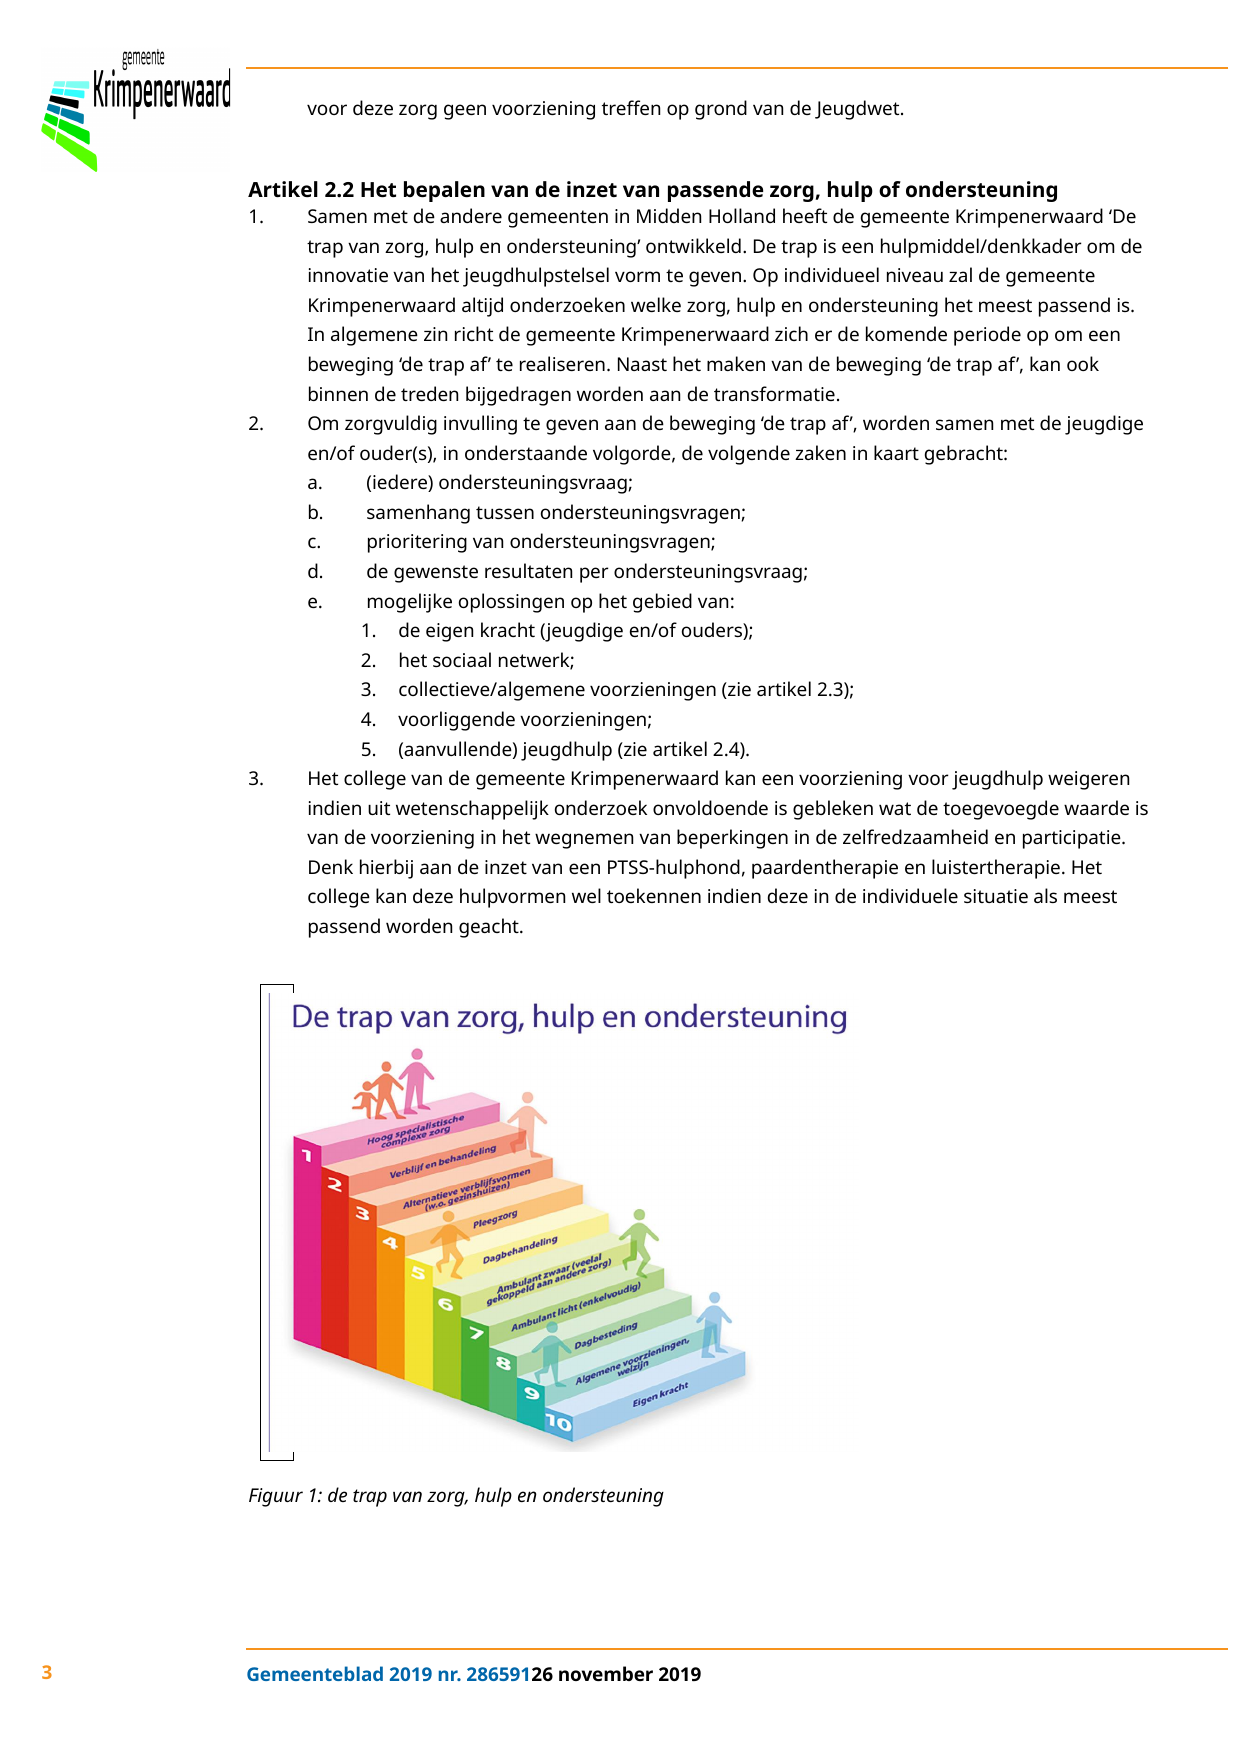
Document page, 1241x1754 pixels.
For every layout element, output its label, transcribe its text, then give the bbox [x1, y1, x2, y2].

list samenhang tussen ondersteuningsvragen; [307, 499, 1152, 525]
picture [268, 993, 860, 1452]
list Om zorgvuldig invulling te geven aan de beweging ‘de trap af’, worden samen met de jeugdige en/of ouder(s), in onderstaande volgorde, de volgende zaken in kaart gebracht: [248, 410, 1152, 466]
list (aanvullende) jeugdhulp (zie artikel 2.4). [361, 736, 1152, 761]
text Artikel 2.2 Het bepalen van de inzet van passende zorg, hulp of ondersteuning [248, 175, 1152, 203]
text Figuur 1: de trap van zorg, hulp en ondersteuning [248, 1482, 1152, 1507]
list collectieve/algemene voorzieningen (zie artikel 2.3); [361, 677, 1152, 702]
list (iedere) ondersteuningsvraag; [307, 469, 1152, 495]
list Het college van de gemeente Krimpenerwaard kan een voorziening voor jeugdhulp weigeren indien uit wetenschappelijk onderzoek onvoldoende is gebleken wat de toegevoegde waarde is van de voorziening in het wegnemen van beperkingen in de zelfredzaamheid en participatie. Denk hierbij aan de inzet van een PTSS-hulphond, paardentherapie en luistertherapie. Het college kan deze hulpvormen wel toekennen indien deze in de individuele situatie als meest passend worden geacht. [248, 765, 1152, 939]
picture [41, 47, 231, 172]
list voor deze zorg geen voorziening treffen op grond van de Jeugdwet. [248, 95, 1152, 121]
list mogelijke oplossingen op het gebied van: [307, 588, 1152, 613]
list de eigen kracht (jeugdige en/of ouders); [361, 617, 1152, 643]
list prioritering van ondersteuningsvragen; [307, 529, 1152, 554]
list voorliggende voorzieningen; [361, 706, 1152, 732]
list de gewenste resultaten per ondersteuningsvraag; [307, 558, 1152, 584]
list Samen met de andere gemeenten in Midden Holland heeft de gemeente Krimpenerwaard ‘De trap van zorg, hulp en ondersteuning’ ontwikkeld. De trap is een hulpmiddel/denkkader om de innovatie van het jeugdhulpstelsel vorm te geven. Op individueel niveau zal de gemeente Krimpenerwaard altijd onderzoeken welke zorg, hulp en ondersteuning het meest passend is. In algemene zin richt de gemeente Krimpenerwaard zich er de komende periode op om een beweging ‘de trap af’ te realiseren. Naast het maken van de beweging ‘de trap af’, kan ook binnen de treden bijgedragen worden aan de transformatie. [248, 203, 1152, 406]
list het sociaal netwerk; [361, 647, 1152, 673]
